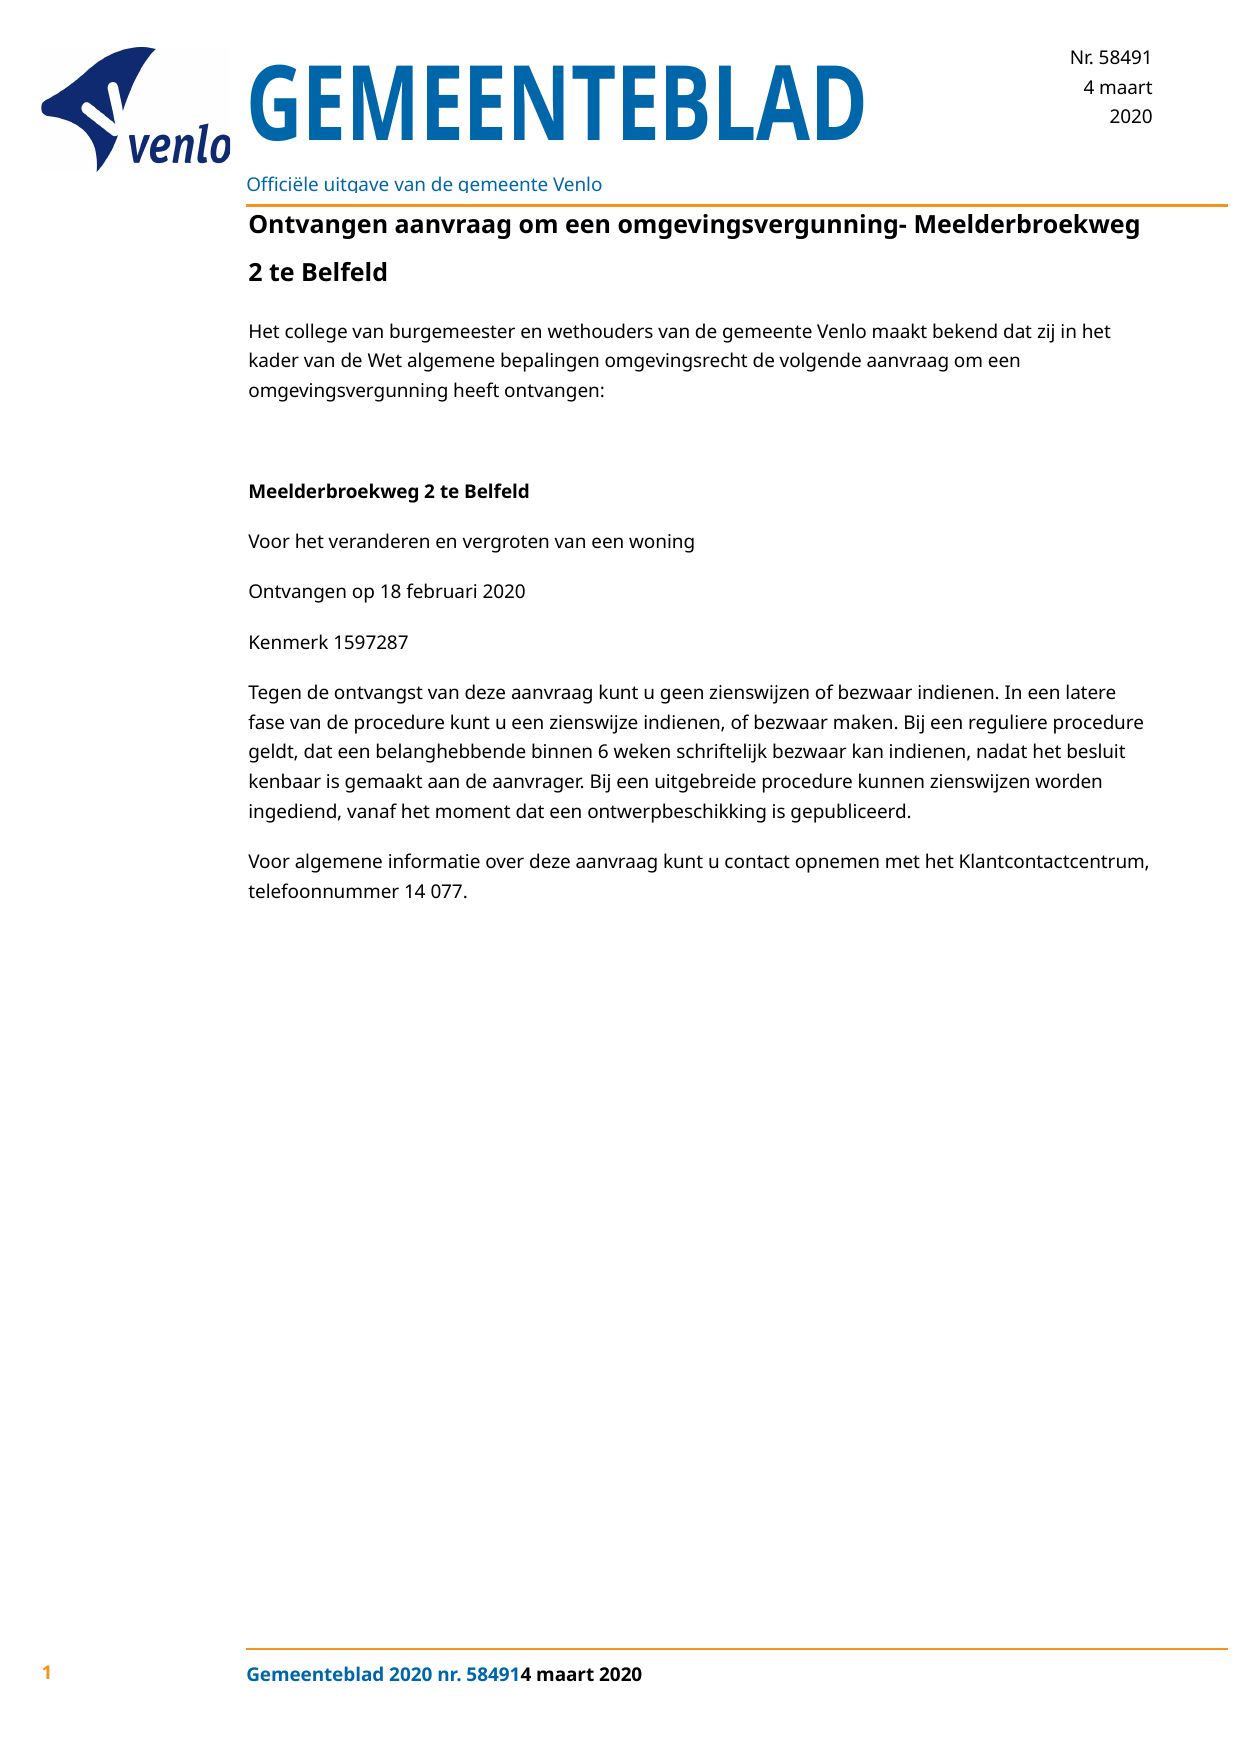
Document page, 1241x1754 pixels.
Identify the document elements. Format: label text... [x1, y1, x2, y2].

text Ontvangen aanvraag om een omgevingsvergunning- Meelderbroekweg 2 te Belfeld [248, 207, 1152, 288]
text Kenmerk 1597287 [248, 629, 1152, 655]
picture [41, 47, 231, 172]
text Meelderbroekweg 2 te Belfeld [248, 478, 1152, 504]
text Voor het veranderen en vergroten van een woning [248, 528, 1152, 554]
text Het college van burgemeester en wethouders van de gemeente Venlo maakt bekend dat zij in het kader van de Wet algemene bepalingen omgevingsrecht de volgende aanvraag om een omgevingsvergunning heeft ontvangen: [248, 318, 1152, 403]
text Ontvangen op 18 februari 2020 [248, 579, 1152, 604]
text Tegen de ontvangst van deze aanvraag kunt u geen zienswijzen of bezwaar indienen. In een latere fase van de procedure kunt u een zienswijze indienen, of bezwaar maken. Bij een reguliere procedure geldt, dat een belanghebbende binnen 6 weken schriftelijk bezwaar kan indienen, nadat het besluit kenbaar is gemaakt aan de aanvrager. Bij een uitgebreide procedure kunnen zienswijzen worden ingediend, vanaf het moment dat een ontwerpbeschikking is gepubliceerd. [248, 679, 1152, 824]
text Voor algemene informatie over deze aanvraag kunt u contact opnemen met het Klantcontactcentrum, telefoonnummer 14 077. [248, 848, 1152, 904]
